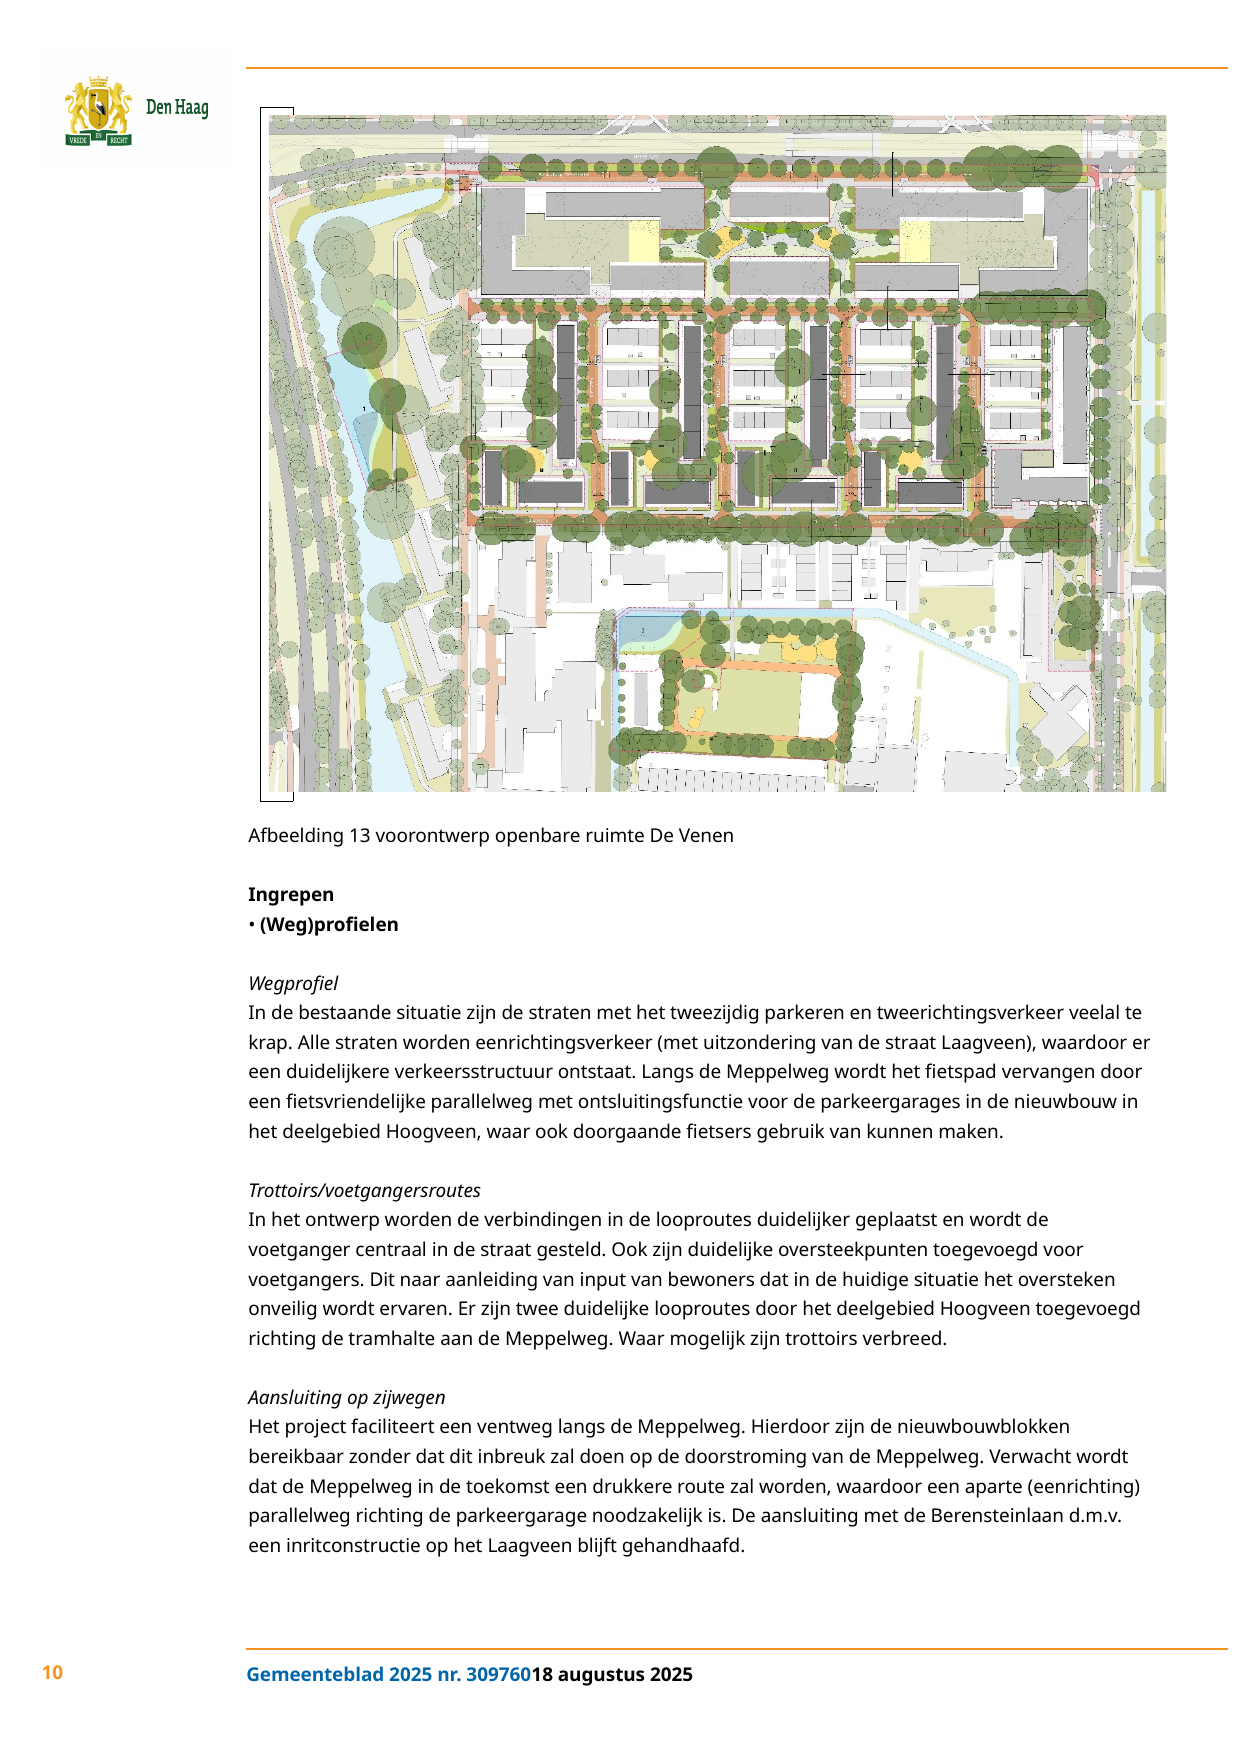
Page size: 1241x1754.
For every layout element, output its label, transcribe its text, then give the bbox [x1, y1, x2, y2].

text Ingrepen [248, 881, 1152, 907]
text Trottoirs/voetgangersroutes [248, 1177, 1152, 1203]
picture [41, 47, 231, 172]
text Het project faciliteert een ventweg langs de Meppelweg. Hierdoor zijn de nieuwbouwblokken bereikbaar zonder dat dit inbreuk zal doen op de doorstroming van de Meppelweg. Verwacht wordt dat de Meppelweg in de toekomst een drukkere route zal worden, waardoor een aparte (eenrichting) parallelweg richting de parkeergarage noodzakelijk is. De aansluiting met de Berensteinlaan d.m.v. een inritconstructie op het Laagveen blijft gehandhaafd. [248, 1414, 1152, 1558]
text Aansluiting op zijwegen [248, 1384, 1152, 1410]
text Wegprofiel [248, 970, 1152, 996]
text • (Weg)profielen [248, 911, 1152, 937]
picture [268, 115, 1167, 792]
text In het ontwerp worden de verbindingen in de looproutes duidelijker geplaatst en wordt de voetganger centraal in de straat gesteld. Ook zijn duidelijke oversteekpunten toegevoegd voor voetgangers. Dit naar aanleiding van input van bewoners dat in de huidige situatie het oversteken onveilig wordt ervaren. Er zijn twee duidelijke looproutes door het deelgebied Hoogveen toegevoegd richting de tramhalte aan de Meppelweg. Waar mogelijk zijn trottoirs verbreed. [248, 1207, 1152, 1351]
text Afbeelding 13 voorontwerp openbare ruimte De Venen [248, 822, 1152, 848]
text In de bestaande situatie zijn de straten met het tweezijdig parkeren en tweerichtingsverkeer veelal te krap. Alle straten worden eenrichtingsverkeer (met uitzondering van de straat Laagveen), waardoor er een duidelijkere verkeersstructuur ontstaat. Langs de Meppelweg wordt het fietspad vervangen door een fietsvriendelijke parallelweg met ontsluitingsfunctie voor de parkeergarages in de nieuwbouw in het deelgebied Hoogveen, waar ook doorgaande fietsers gebruik van kunnen maken. [248, 999, 1152, 1144]
